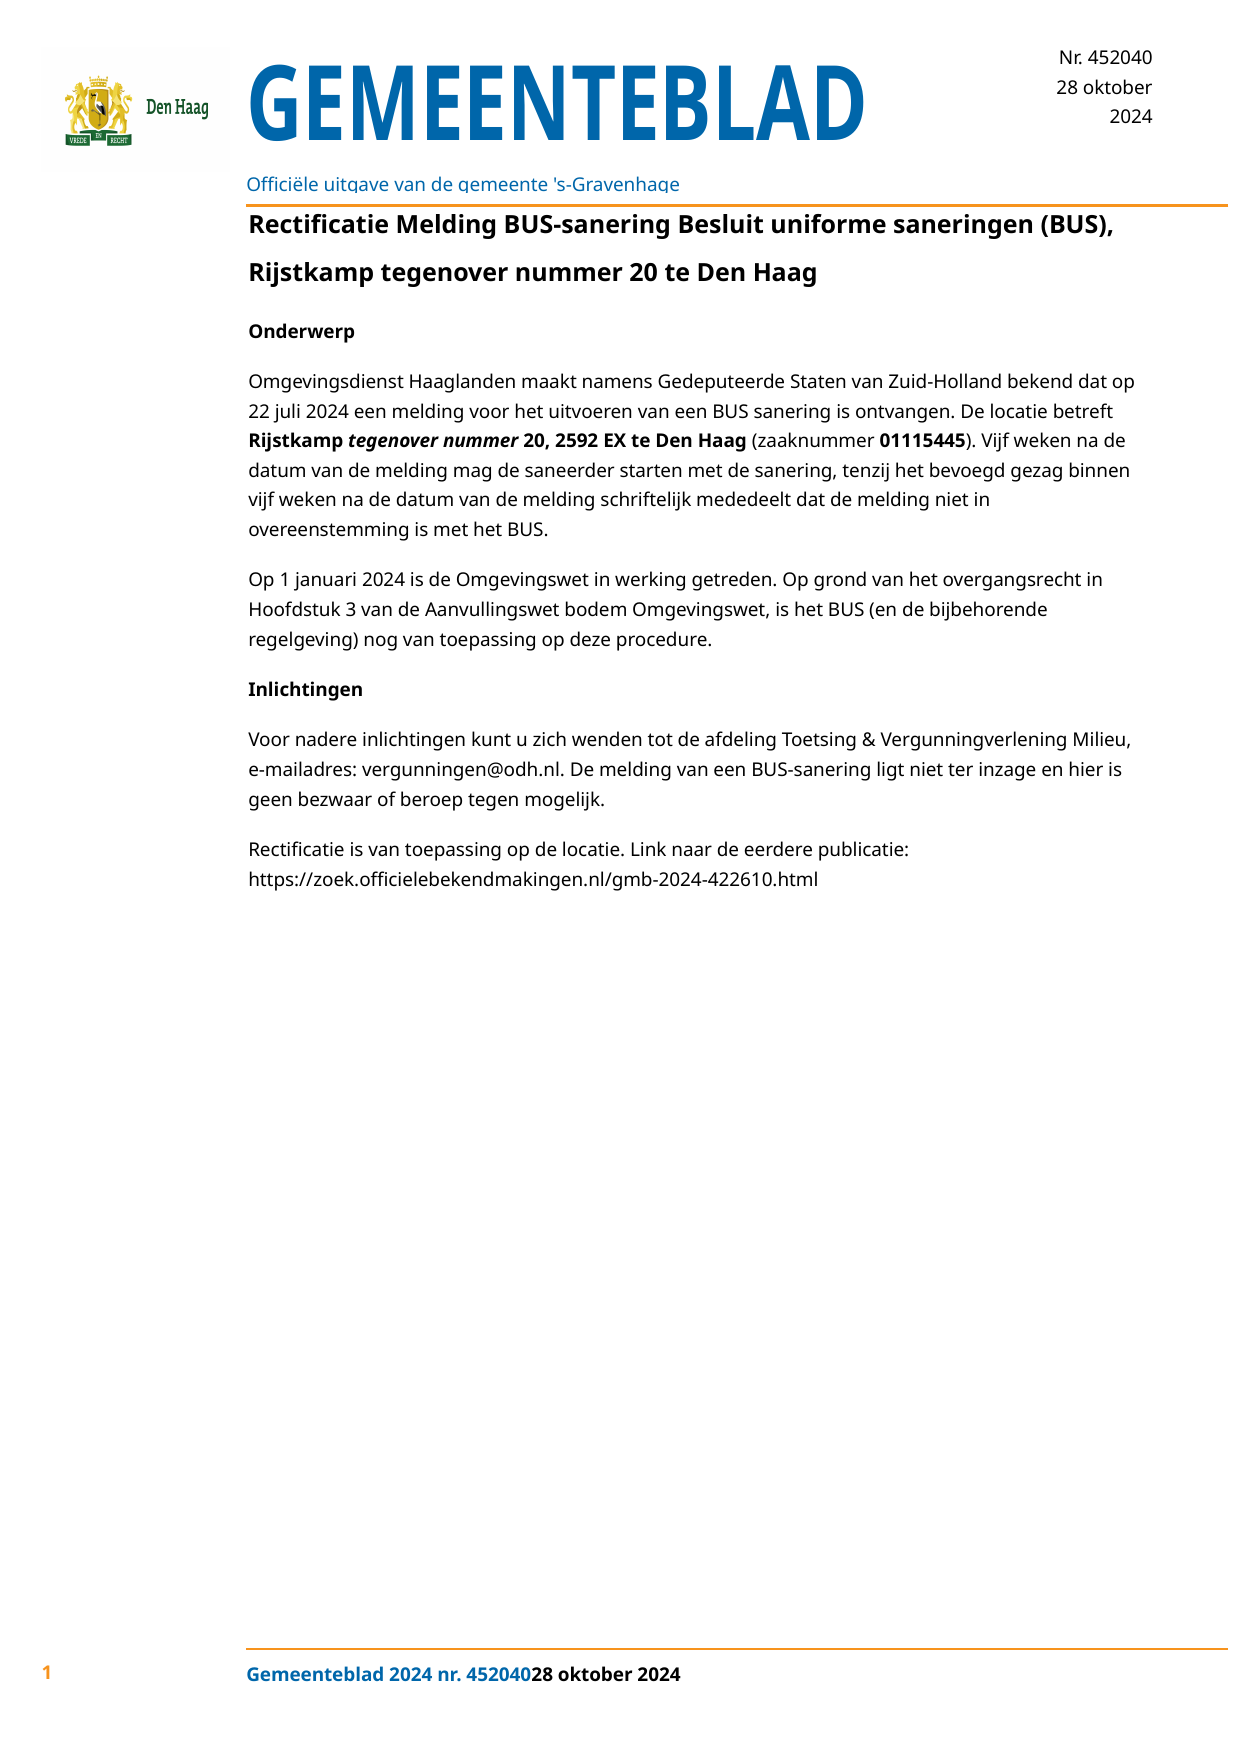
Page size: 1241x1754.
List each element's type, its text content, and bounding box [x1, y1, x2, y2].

text Omgevingsdienst Haaglanden maakt namens Gedeputeerde Staten van Zuid-Holland bekend dat op 22 juli 2024 een melding voor het uitvoeren van een BUS sanering is ontvangen. De locatie betreft Rijstkamp tegenover nummer 20, 2592 EX te Den Haag (zaaknummer 01115445). Vijf weken na de datum van de melding mag de saneerder starten met de sanering, tenzij het bevoegd gezag binnen vijf weken na de datum van de melding schriftelijk mededeelt dat de melding niet in overeenstemming is met het BUS. [248, 368, 1152, 542]
text Voor nadere inlichtingen kunt u zich wenden tot de afdeling Toetsing & Vergunningverlening Milieu, e-mailadres: vergunningen@odh.nl. De melding van een BUS-sanering ligt niet ter inzage en hier is geen bezwaar of beroep tegen mogelijk. [248, 727, 1152, 812]
text Inlichtingen [248, 676, 1152, 702]
text Rectificatie is van toepassing op de locatie. Link naar de eerdere publicatie: https://zoek.officielebekendmakingen.nl/gmb-2024-422610.html [248, 836, 1152, 892]
picture [41, 47, 231, 172]
text Rectificatie Melding BUS-sanering Besluit uniforme saneringen (BUS), Rijstkamp tegenover nummer 20 te Den Haag [248, 207, 1152, 288]
text Onderwerp [248, 318, 1152, 344]
text Op 1 januari 2024 is de Omgevingswet in werking getreden. Op grond van het overgangsrecht in Hoofdstuk 3 van de Aanvullingswet bodem Omgevingswet, is het BUS (en de bijbehorende regelgeving) nog van toepassing op deze procedure. [248, 567, 1152, 652]
